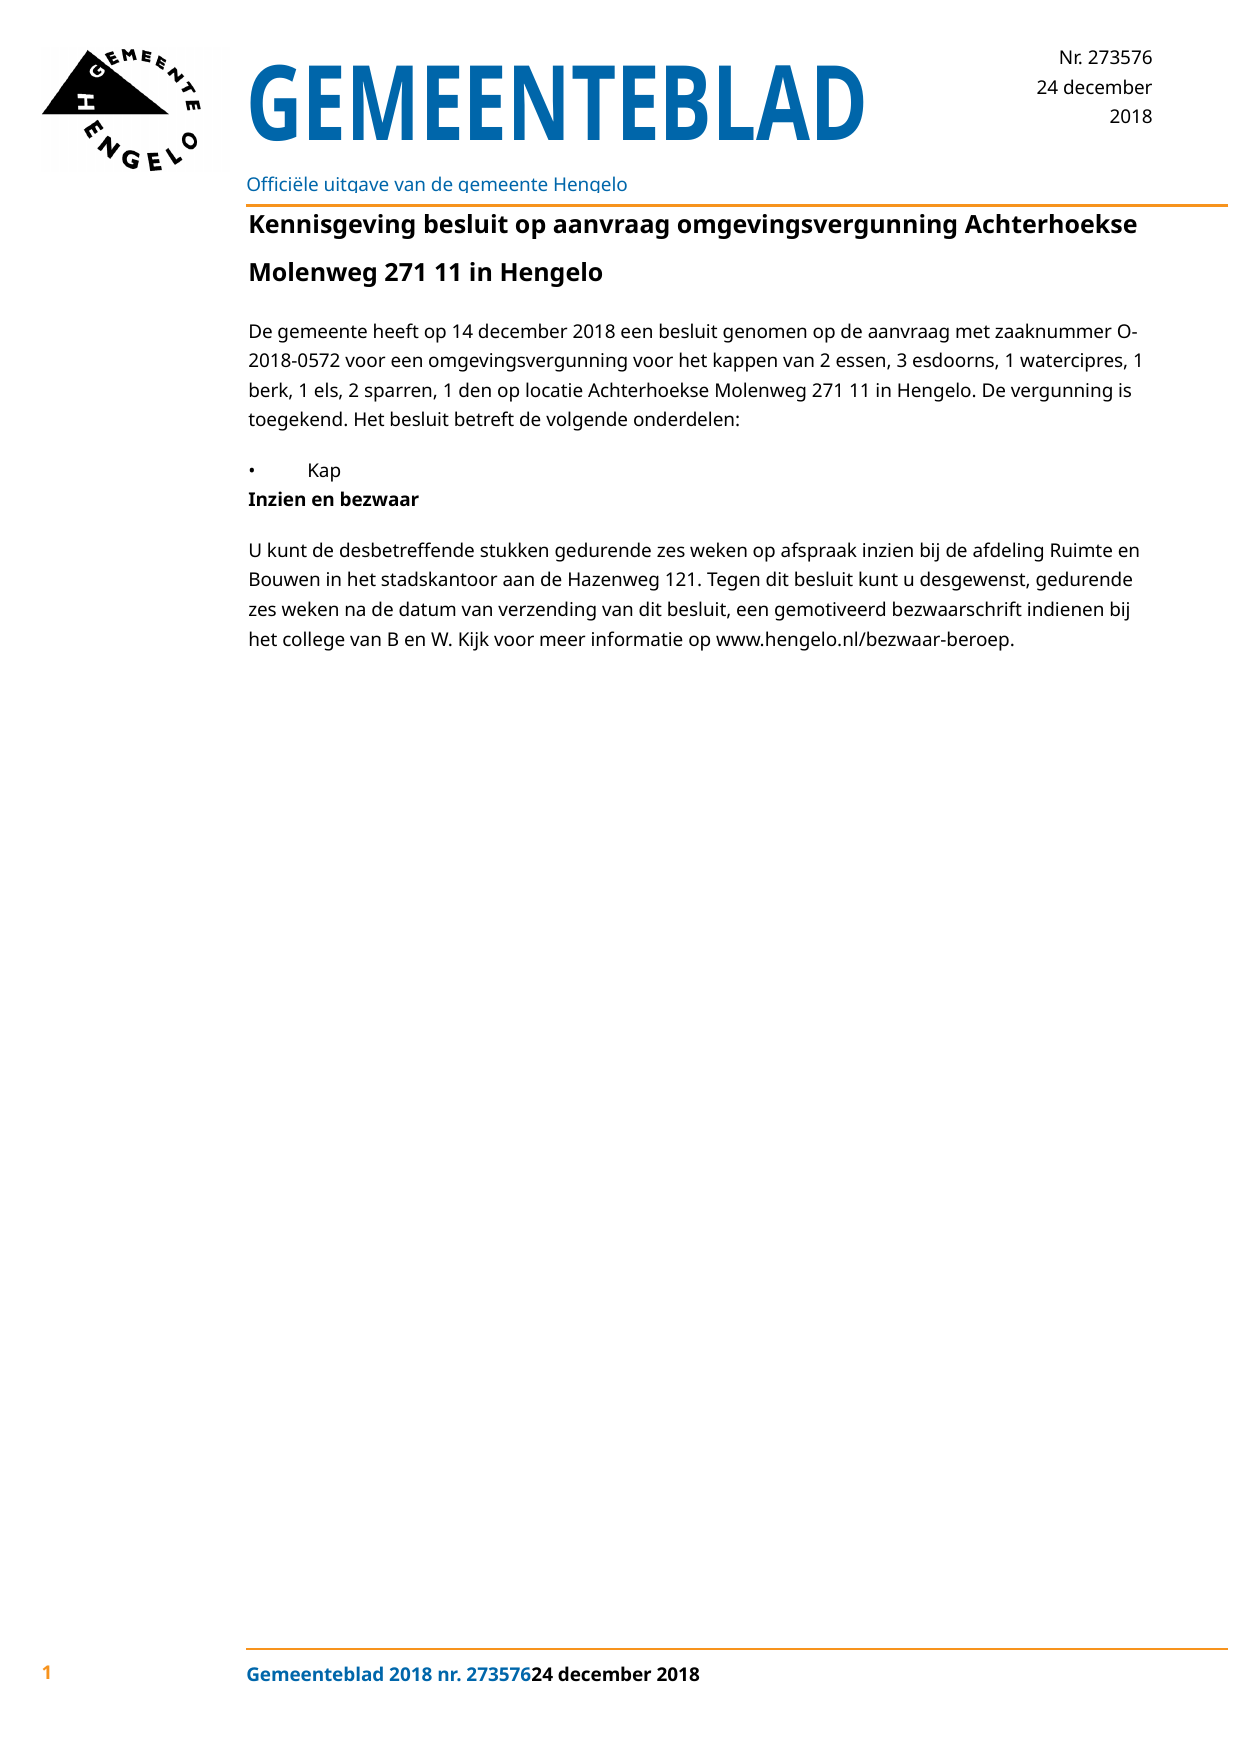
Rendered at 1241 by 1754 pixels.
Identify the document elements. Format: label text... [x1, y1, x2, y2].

text Inzien en bezwaar [248, 487, 1152, 512]
text De gemeente heeft op 14 december 2018 een besluit genomen op de aanvraag met zaaknummer O-2018-0572 voor een omgevingsvergunning voor het kappen van 2 essen, 3 esdoorns, 1 watercipres, 1 berk, 1 els, 2 sparren, 1 den op locatie Achterhoekse Molenweg 271 11 in Hengelo. De vergunning is toegekend. Het besluit betreft de volgende onderdelen: [248, 318, 1152, 432]
picture [41, 47, 231, 172]
list Kap [248, 457, 1152, 483]
text U kunt de desbetreffende stukken gedurende zes weken op afspraak inzien bij de afdeling Ruimte en Bouwen in het stadskantoor aan de Hazenweg 121. Tegen dit besluit kunt u desgewenst, gedurende zes weken na de datum van verzending van dit besluit, een gemotiveerd bezwaarschrift indienen bij het college van B en W. Kijk voor meer informatie op www.hengelo.nl/bezwaar-beroep. [248, 537, 1152, 652]
text Kennisgeving besluit op aanvraag omgevingsvergunning Achterhoekse Molenweg 271 11 in Hengelo [248, 207, 1152, 288]
